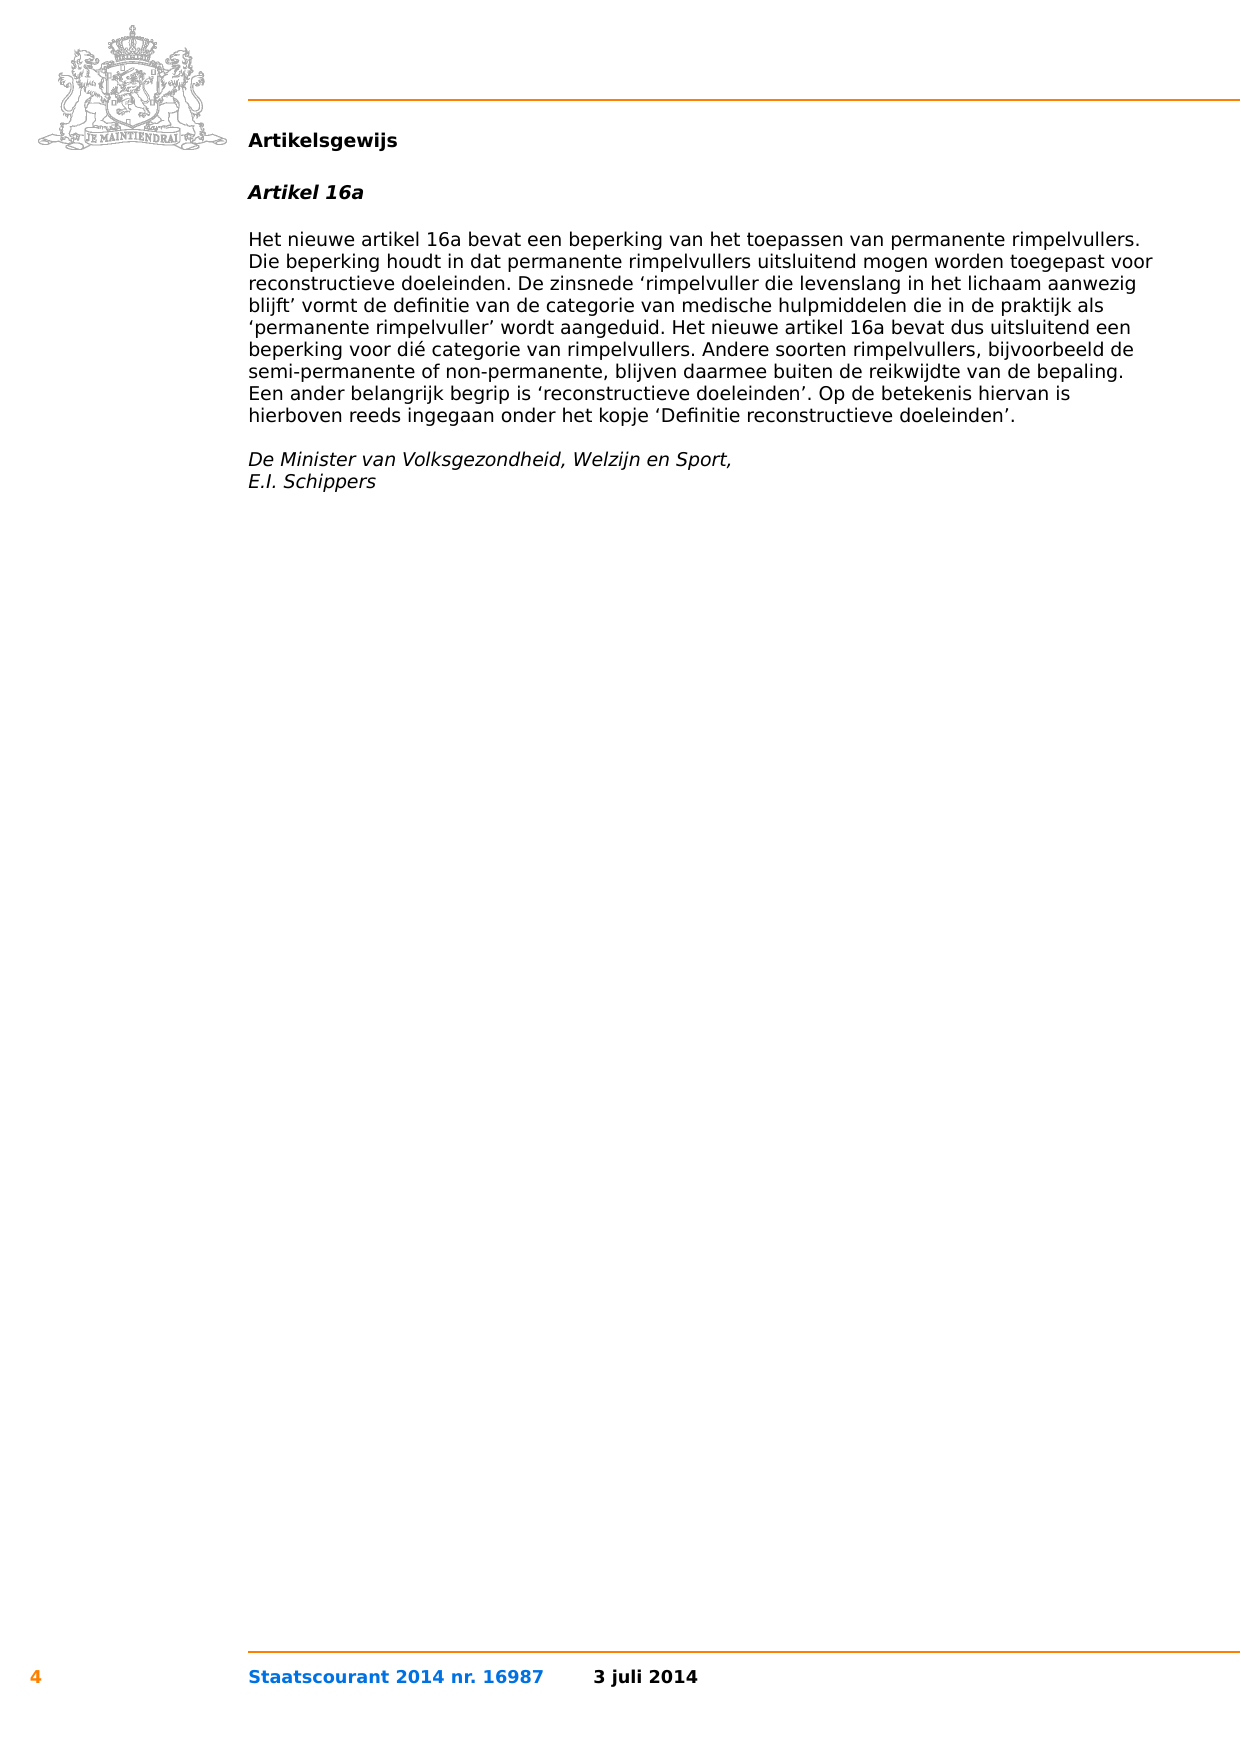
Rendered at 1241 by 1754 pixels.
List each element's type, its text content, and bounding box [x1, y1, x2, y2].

picture [38, 25, 227, 150]
subtitle Artikelsgewijs [248, 130, 1163, 152]
text De Minister van Volksgezondheid, Welzijn en Sport, E.I. Schippers [248, 448, 1163, 492]
text Het nieuwe artikel 16a bevat een beperking van het toepassen van permanente rimpelvullers. Die beperking houdt in dat permanente rimpelvullers uitsluitend mogen worden toegepast voor reconstructieve doeleinden. De zinsnede ‘rimpelvuller die levenslang in het lichaam aanwezig blijft’ vormt de definitie van de categorie van medische hulpmiddelen die in de praktijk als ‘permanente rimpelvuller’ wordt aangeduid. Het nieuwe artikel 16a bevat dus uitsluitend een beperking voor dié categorie van rimpelvullers. Andere soorten rimpelvullers, bijvoorbeeld de semi-permanente of non-permanente, blijven daarmee buiten de reikwijdte van de bepaling. Een ander belangrijk begrip is ‘reconstructieve doeleinden’. Op de betekenis hiervan is hierboven reeds ingegaan onder het kopje ‘Definitie reconstructieve doeleinden’. [248, 229, 1163, 427]
subtitle Artikel 16a [248, 182, 1163, 204]
